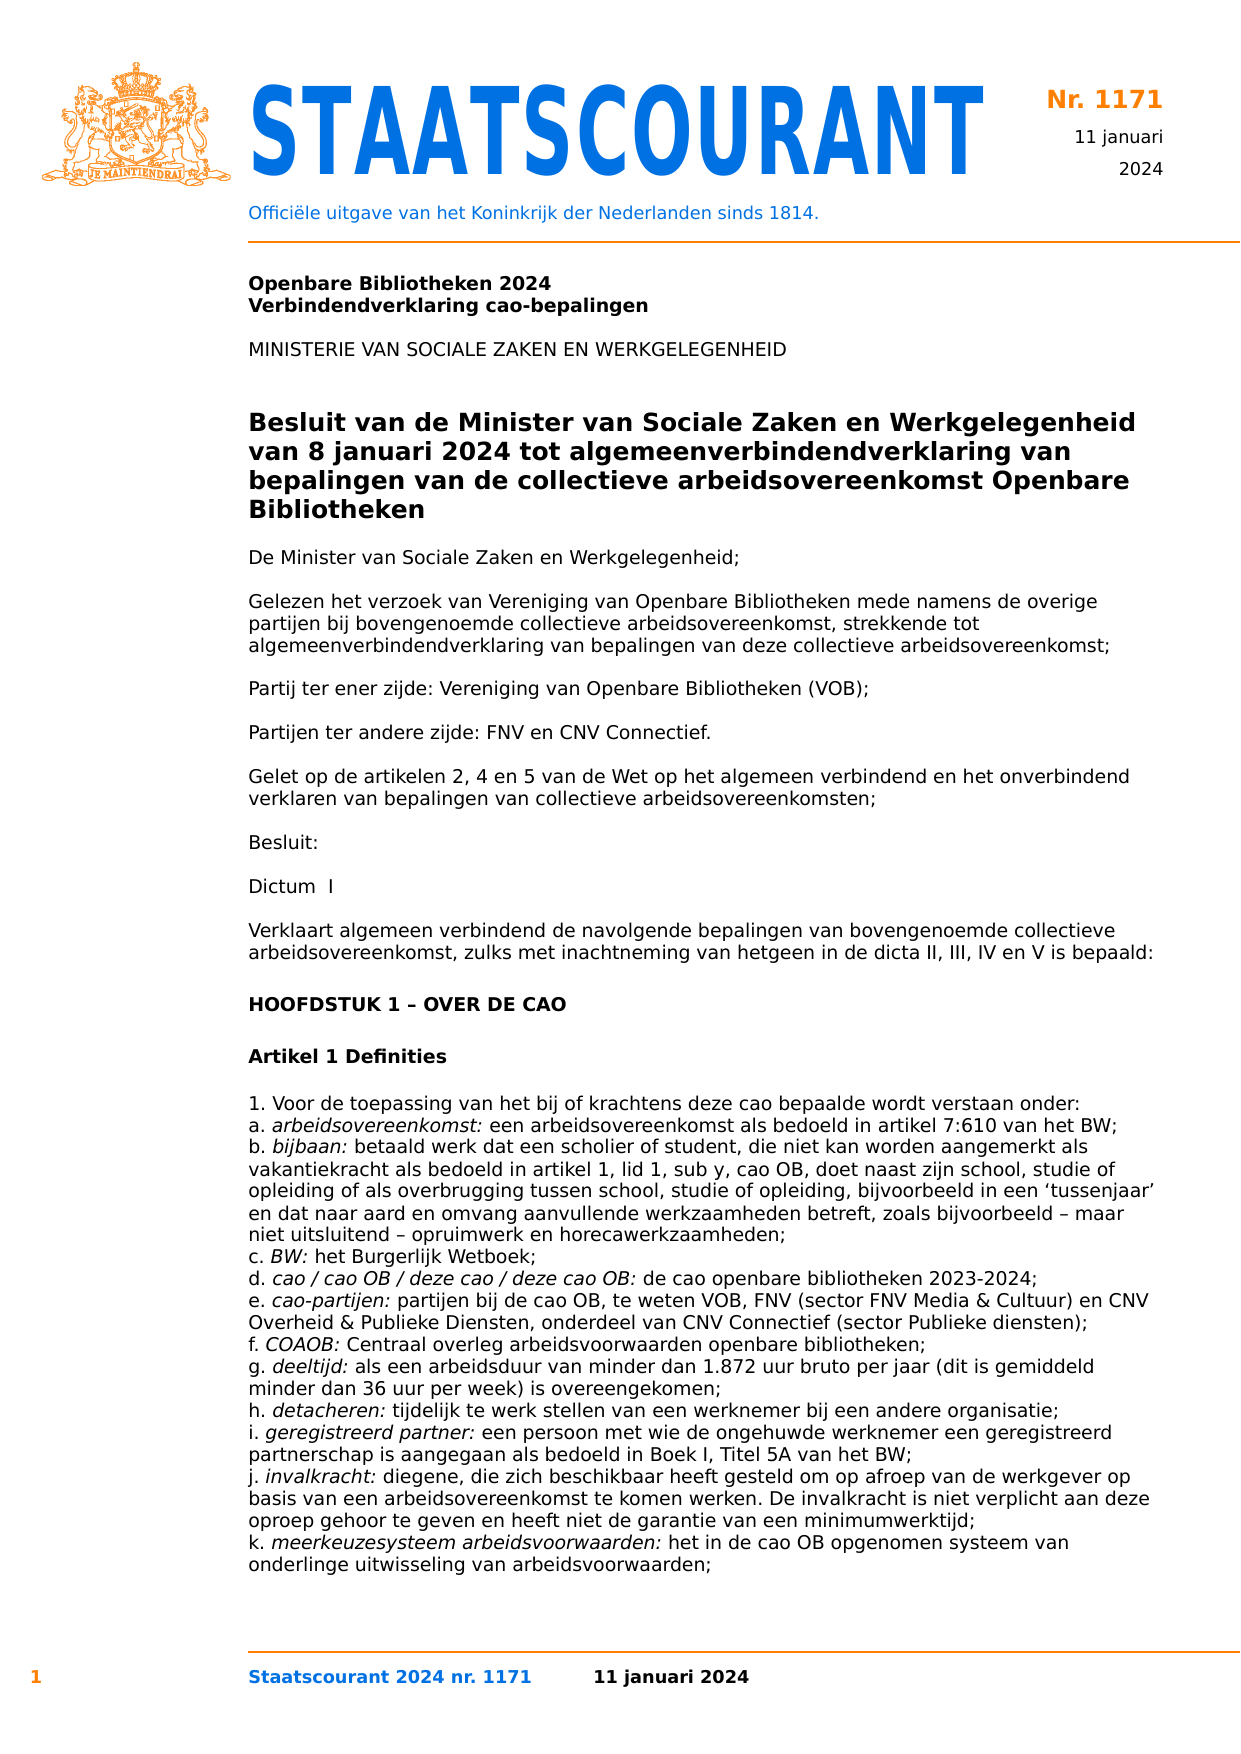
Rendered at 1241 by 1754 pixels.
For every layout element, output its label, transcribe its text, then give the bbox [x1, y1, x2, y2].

table_header [25, 62, 248, 241]
text Besluit: [248, 832, 1163, 854]
text j. invalkracht: diegene, die zich beschikbaar heeft gesteld om op afroep van de werkgever op basis van een arbeidsovereenkomst te komen werken. De invalkracht is niet verplicht aan deze oproep gehoor te geven en heeft niet de garantie van een minimumwerktijd; [248, 1466, 1163, 1532]
text a. arbeidsovereenkomst: een arbeidsovereenkomst als bedoeld in artikel 7:610 van het BW; [248, 1114, 1163, 1136]
text De Minister van Sociale Zaken en Werkgelegenheid; [248, 547, 1163, 569]
table_header STAATSCOURANT [248, 62, 998, 203]
text Partijen ter andere zijde: FNV en CNV Connectief. [248, 722, 1163, 744]
text MINISTERIE VAN SOCIALE ZAKEN EN WERKGELEGENHEID [248, 339, 1163, 361]
text Gelet op de artikelen 2, 4 en 5 van de Wet op het algemeen verbindend en het onverbindend verklaren van bepalingen van collectieve arbeidsovereenkomsten; [248, 766, 1163, 810]
picture [41, 62, 231, 186]
text Dictum I [248, 876, 1163, 898]
text e. cao-partijen: partijen bij de cao OB, te weten VOB, FNV (sector FNV Media & Cultuur) en CNV Overheid & Publieke Diensten, onderdeel van CNV Connectief (sector Publieke diensten); [248, 1290, 1163, 1334]
subtitle Artikel 1 Definities [248, 1046, 1163, 1067]
text d. cao / cao OB / deze cao / deze cao OB: de cao openbare bibliotheken 2023-2024; [248, 1268, 1163, 1290]
text g. deeltijd: als een arbeidsduur van minder dan 1.872 uur bruto per jaar (dit is gemiddeld minder dan 36 uur per week) is overeengekomen; [248, 1356, 1163, 1400]
text Partij ter ener zijde: Vereniging van Openbare Bibliotheken (VOB); [248, 678, 1163, 700]
subtitle Besluit van de Minister van Sociale Zaken en Werkgelegenheid van 8 januari 2024 tot algemeenverbindendverklaring van bepalingen van de collectieve arbeidsovereenkomst Openbare Bibliotheken [248, 408, 1163, 525]
table_cell Officiële uitgave van het Koninkrijk der Nederlanden sinds 1814. [248, 203, 1240, 241]
table_header Nr. 1171 [998, 62, 1240, 121]
text f. COAOB: Centraal overleg arbeidsvoorwaarden openbare bibliotheken; [248, 1334, 1163, 1356]
text 1. Voor de toepassing van het bij of krachtens deze cao bepaalde wordt verstaan onder: [248, 1092, 1163, 1114]
text Verklaart algemeen verbindend de navolgende bepalingen van bovengenoemde collectieve arbeidsovereenkomst, zulks met inachtneming van hetgeen in de dicta II, III, IV en V is bepaald: [248, 919, 1163, 963]
text c. BW: het Burgerlijk Wetboek; [248, 1246, 1163, 1268]
table_cell 11 januari [998, 121, 1240, 153]
text h. detacheren: tijdelijk te werk stellen van een werknemer bij een andere organisatie; [248, 1400, 1163, 1422]
text Openbare Bibliotheken 2024 [248, 273, 1163, 295]
text b. bijbaan: betaald werk dat een scholier of student, die niet kan worden aangemerkt als vakantiekracht als bedoeld in artikel 1, lid 1, sub y, cao OB, doet naast zijn school, studie of opleiding of als overbrugging tussen school, studie of opleiding, bijvoorbeeld in een ‘tussenjaar’ en dat naar aard en omvang aanvullende werkzaamheden betreft, zoals bijvoorbeeld – maar niet uitsluitend – opruimwerk en horecawerkzaamheden; [248, 1136, 1163, 1246]
text Gelezen het verzoek van Vereniging van Openbare Bibliotheken mede namens de overige partijen bij bovengenoemde collectieve arbeidsovereenkomst, strekkende tot algemeenverbindendverklaring van bepalingen van deze collectieve arbeidsovereenkomst; [248, 591, 1163, 656]
text k. meerkeuzesysteem arbeidsvoorwaarden: het in de cao OB opgenomen systeem van onderlinge uitwisseling van arbeidsvoorwaarden; [248, 1532, 1163, 1576]
table_cell 2024 [998, 153, 1240, 203]
subtitle HOOFDSTUK 1 – OVER DE CAO [248, 993, 1163, 1016]
text Verbindendverklaring cao-bepalingen [248, 295, 1163, 317]
text i. geregistreerd partner: een persoon met wie de ongehuwde werknemer een geregistreerd partnerschap is aangegaan als bedoeld in Boek I, Titel 5A van het BW; [248, 1422, 1163, 1466]
